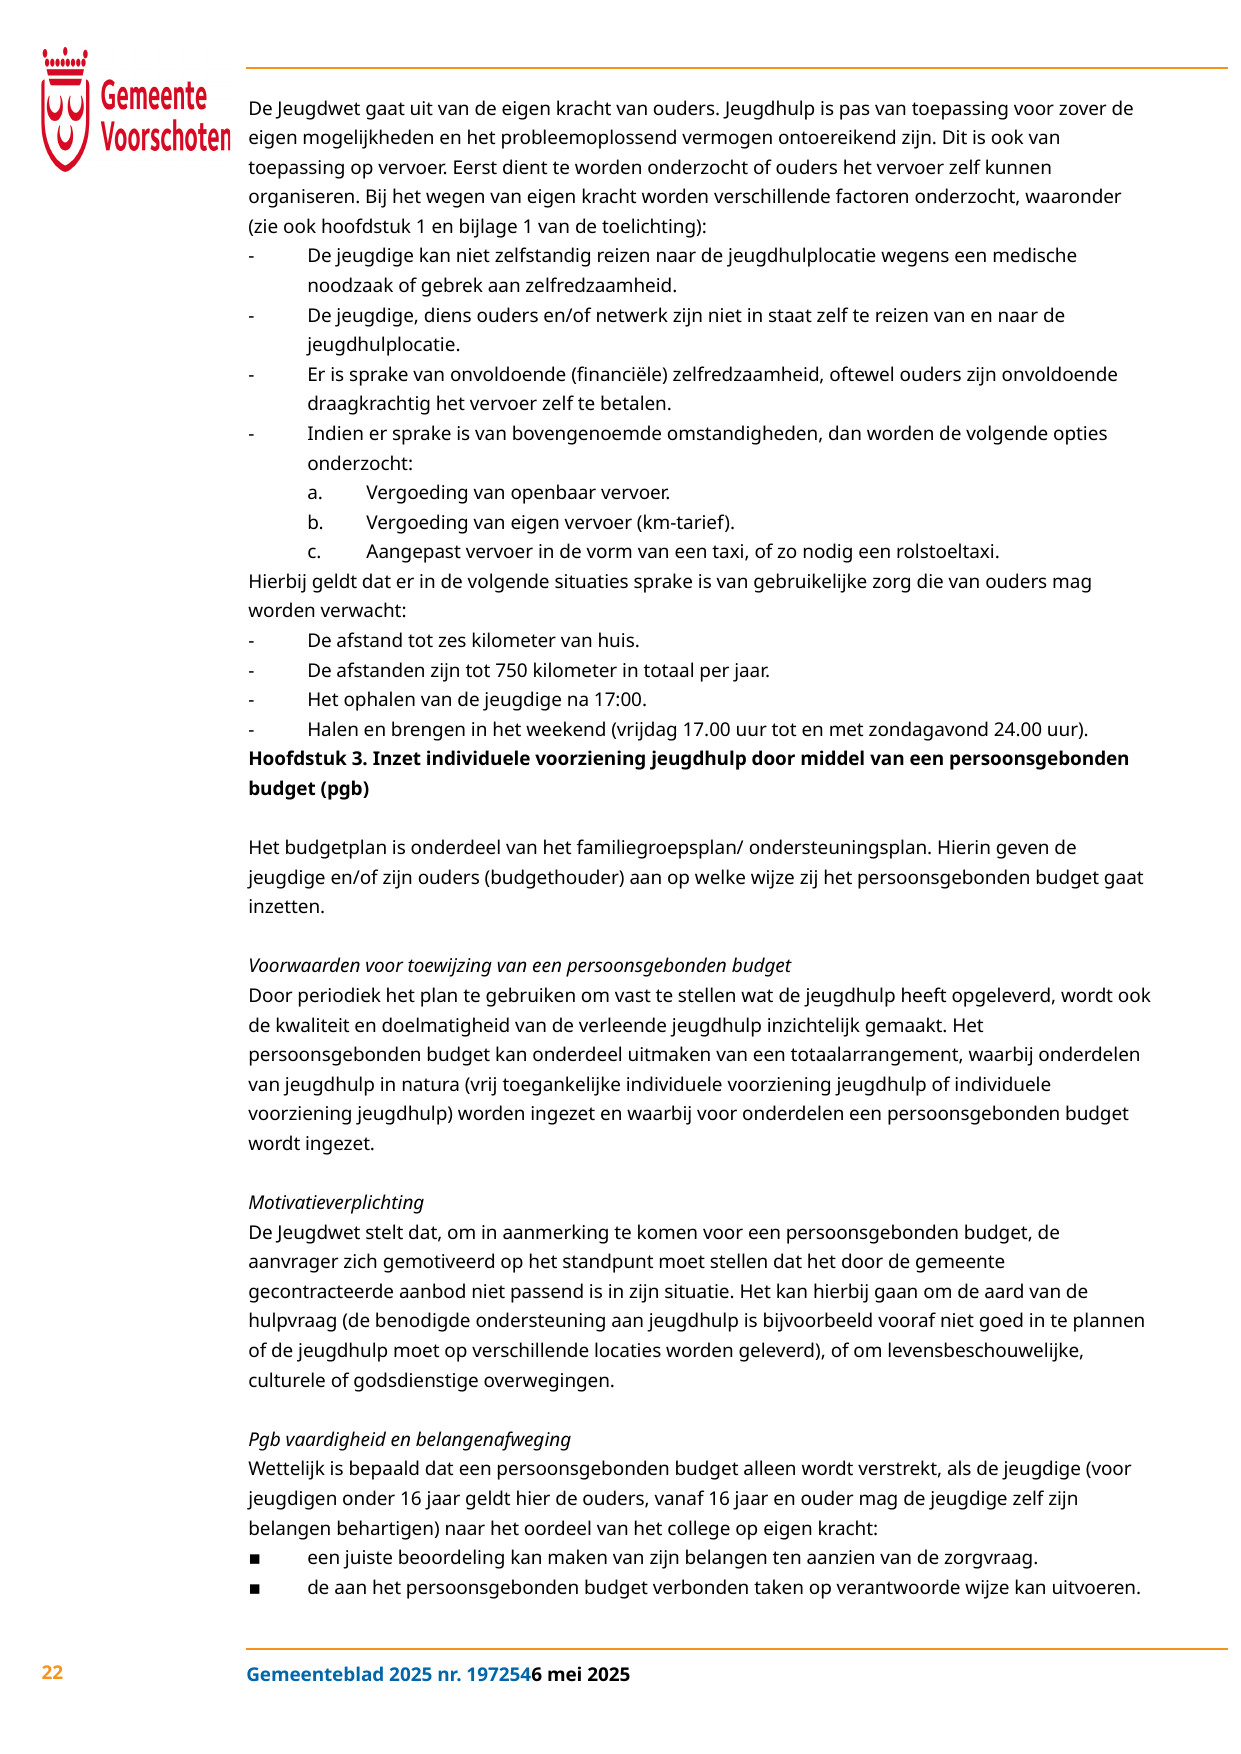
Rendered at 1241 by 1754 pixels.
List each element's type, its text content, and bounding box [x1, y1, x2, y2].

list Aangepast vervoer in de vorm van een taxi, of zo nodig een rolstoeltaxi. [307, 538, 1152, 564]
list een juiste beoordeling kan maken van zijn belangen ten aanzien van de zorgvraag. [248, 1544, 1152, 1570]
text Het budgetplan is onderdeel van het familiegroepsplan/ ondersteuningsplan. Hierin geven de jeugdige en/of zijn ouders (budgethouder) aan op welke wijze zij het persoonsgebonden budget gaat inzetten. [248, 834, 1152, 919]
list De jeugdige, diens ouders en/of netwerk zijn niet in staat zelf te reizen van en naar de jeugdhulplocatie. [248, 302, 1152, 357]
list Vergoeding van openbaar vervoer. [307, 479, 1152, 505]
text De Jeugdwet stelt dat, om in aanmerking te komen voor een persoonsgebonden budget, de aanvrager zich gemotiveerd op het standpunt moet stellen dat het door de gemeente gecontracteerde aanbod niet passend is in zijn situatie. Het kan hierbij gaan om de aard van de hulpvraag (de benodigde ondersteuning aan jeugdhulp is bijvoorbeeld vooraf niet goed in te plannen of de jeugdhulp moet op verschillende locaties worden geleverd), of om levensbeschouwelijke, culturele of godsdienstige overwegingen. [248, 1219, 1152, 1393]
list Indien er sprake is van bovengenoemde omstandigheden, dan worden de volgende opties onderzocht: [248, 420, 1152, 476]
list Vergoeding van eigen vervoer (km-tarief). [307, 509, 1152, 535]
text Voorwaarden voor toewijzing van een persoonsgebonden budget [248, 953, 1152, 978]
text De Jeugdwet gaat uit van de eigen kracht van ouders. Jeugdhulp is pas van toepassing voor zover de eigen mogelijkheden en het probleemoplossend vermogen ontoereikend zijn. Dit is ook van toepassing op vervoer. Eerst dient te worden onderzocht of ouders het vervoer zelf kunnen organiseren. Bij het wegen van eigen kracht worden verschillende factoren onderzocht, waaronder (zie ook hoofdstuk 1 en bijlage 1 van de toelichting): [248, 95, 1152, 239]
picture [41, 47, 231, 172]
text Door periodiek het plan te gebruiken om vast te stellen wat de jeugdhulp heeft opgeleverd, wordt ook de kwaliteit en doelmatigheid van de verleende jeugdhulp inzichtelijk gemaakt. Het persoonsgebonden budget kan onderdeel uitmaken van een totaalarrangement, waarbij onderdelen van jeugdhulp in natura (vrij toegankelijke individuele voorziening jeugdhulp of individuele voorziening jeugdhulp) worden ingezet en waarbij voor onderdelen een persoonsgebonden budget wordt ingezet. [248, 982, 1152, 1156]
text Hierbij geldt dat er in de volgende situaties sprake is van gebruikelijke zorg die van ouders mag worden verwacht: [248, 568, 1152, 623]
list Het ophalen van de jeugdige na 17:00. [248, 686, 1152, 712]
list De afstand tot zes kilometer van huis. [248, 627, 1152, 653]
text Pgb vaardigheid en belangenafweging [248, 1426, 1152, 1452]
list De jeugdige kan niet zelfstandig reizen naar de jeugdhulplocatie wegens een medische noodzaak of gebrek aan zelfredzaamheid. [248, 243, 1152, 298]
text Hoofdstuk 3. Inzet individuele voorziening jeugdhulp door middel van een persoonsgebonden budget (pgb) [248, 746, 1152, 801]
list de aan het persoonsgebonden budget verbonden taken op verantwoorde wijze kan uitvoeren. [248, 1574, 1152, 1600]
text Wettelijk is bepaald dat een persoonsgebonden budget alleen wordt verstrekt, als de jeugdige (voor jeugdigen onder 16 jaar geldt hier de ouders, vanaf 16 jaar en ouder mag de jeugdige zelf zijn belangen behartigen) naar het oordeel van het college op eigen kracht: [248, 1456, 1152, 1541]
list De afstanden zijn tot 750 kilometer in totaal per jaar. [248, 657, 1152, 683]
list Er is sprake van onvoldoende (financiële) zelfredzaamheid, oftewel ouders zijn onvoldoende draagkrachtig het vervoer zelf te betalen. [248, 361, 1152, 416]
list Halen en brengen in het weekend (vrijdag 17.00 uur tot en met zondagavond 24.00 uur). [248, 716, 1152, 742]
text Motivatieverplichting [248, 1189, 1152, 1215]
